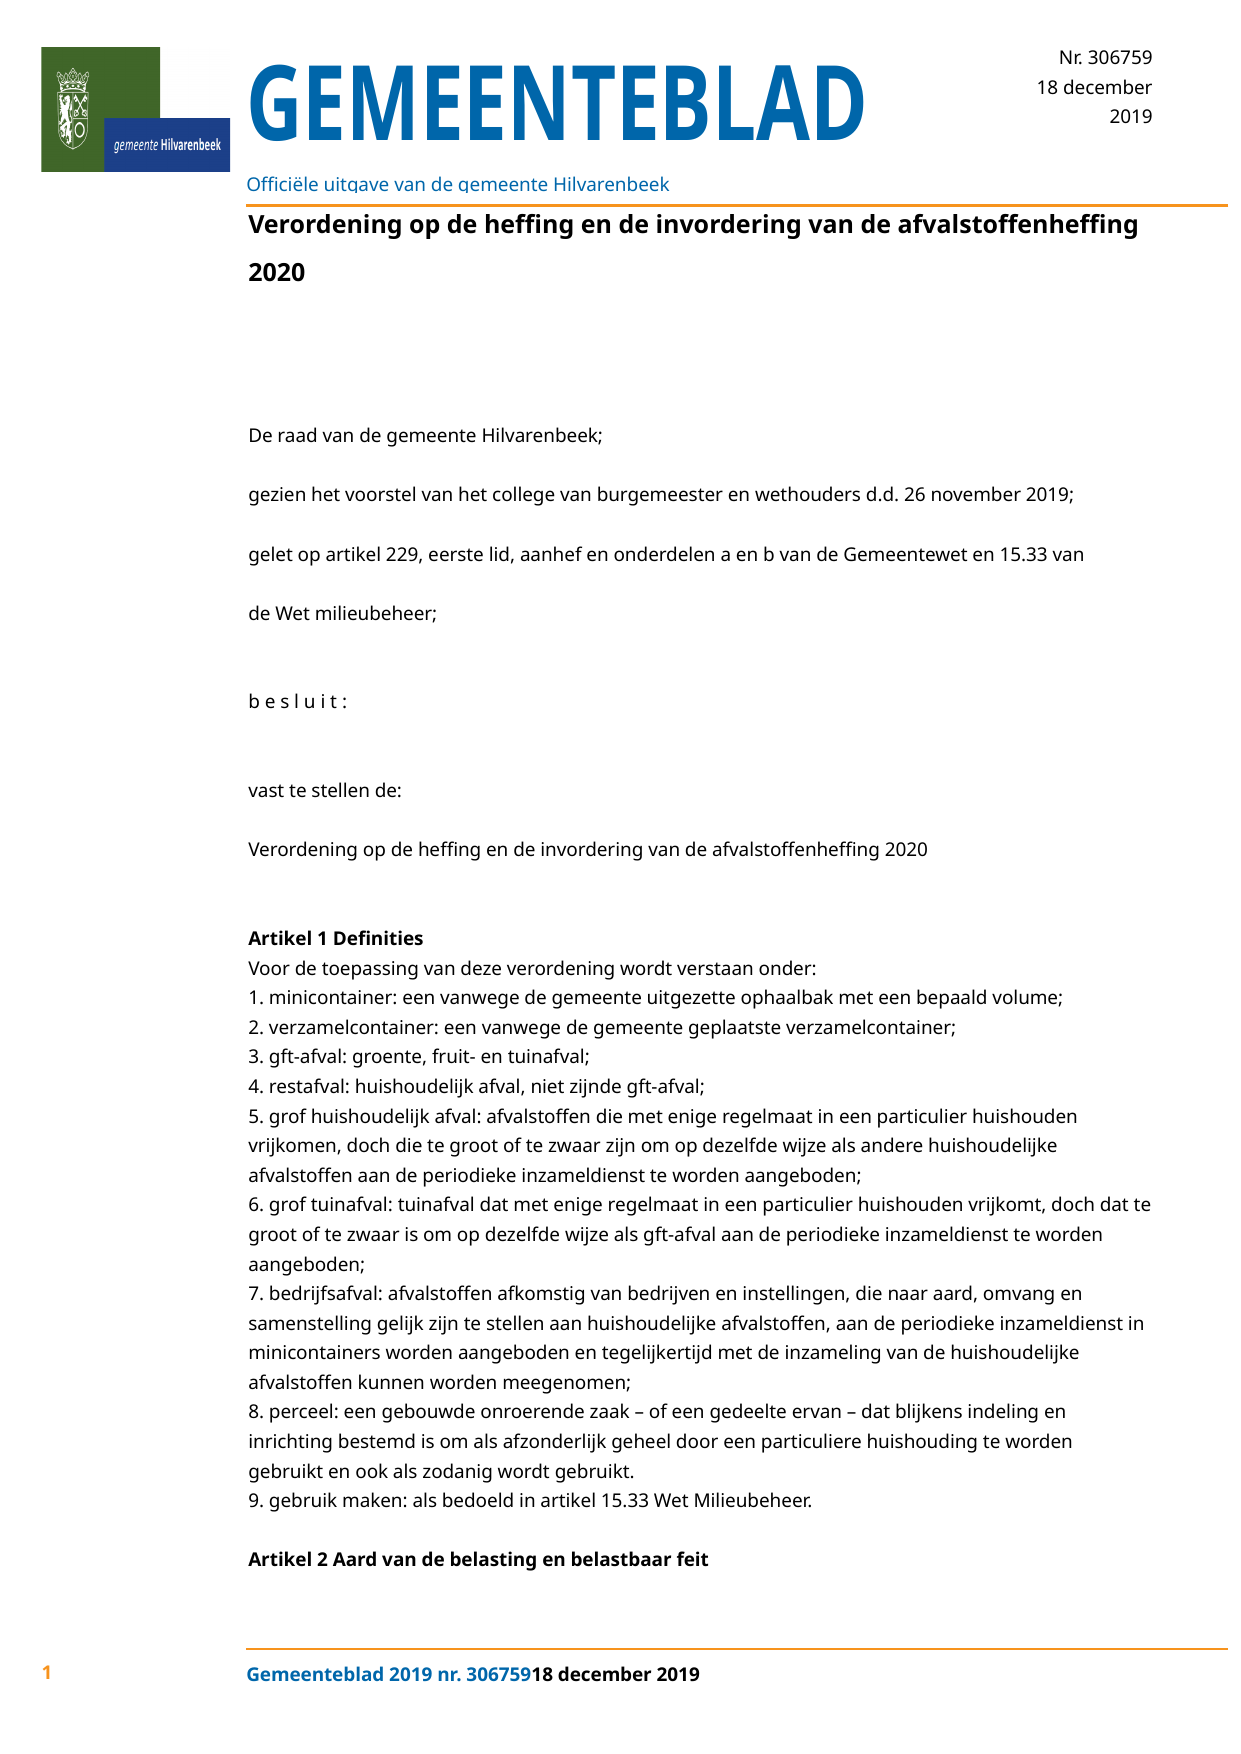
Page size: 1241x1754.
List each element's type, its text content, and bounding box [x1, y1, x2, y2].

picture [41, 47, 231, 172]
text 6. grof tuinafval: tuinafval dat met enige regelmaat in een particulier huishouden vrijkomt, doch dat te groot of te zwaar is om op dezelfde wijze als gft-afval aan de periodieke inzameldienst te worden aangeboden; [248, 1192, 1152, 1277]
text 2. verzamelcontainer: een vanwege de gemeente geplaatste verzamelcontainer; [248, 1014, 1152, 1040]
text 1. minicontainer: een vanwege de gemeente uitgezette ophaalbak met een bepaald volume; [248, 984, 1152, 1010]
text Artikel 2 Aard van de belasting en belastbaar feit [248, 1547, 1152, 1572]
text Voor de toepassing van deze verordening wordt verstaan onder: [248, 955, 1152, 981]
text 9. gebruik maken: als bedoeld in artikel 15.33 Wet Milieubeheer. [248, 1487, 1152, 1513]
text vast te stellen de: [248, 777, 1152, 803]
text Verordening op de heffing en de invordering van de afvalstoffenheffing 2020 [248, 837, 1152, 862]
text 3. gft-afval: groente, fruit- en tuinafval; [248, 1044, 1152, 1069]
text de Wet milieubeheer; [248, 600, 1152, 626]
text gezien het voorstel van het college van burgemeester en wethouders d.d. 26 november 2019; [248, 482, 1152, 507]
text Artikel 1 Definities [248, 925, 1152, 951]
text 5. grof huishoudelijk afval: afvalstoffen die met enige regelmaat in een particulier huishouden vrijkomen, doch die te groot of te zwaar zijn om op dezelfde wijze als andere huishoudelijke afvalstoffen aan de periodieke inzameldienst te worden aangeboden; [248, 1103, 1152, 1188]
text 8. perceel: een gebouwde onroerende zaak – of een gedeelte ervan – dat blijkens indeling en inrichting bestemd is om als afzonderlijk geheel door een particuliere huishouding te worden gebruikt en ook als zodanig wordt gebruikt. [248, 1399, 1152, 1484]
text 4. restafval: huishoudelijk afval, niet zijnde gft-afval; [248, 1073, 1152, 1099]
text gelet op artikel 229, eerste lid, aanhef en onderdelen a en b van de Gemeentewet en 15.33 van [248, 541, 1152, 567]
text De raad van de gemeente Hilvarenbeek; [248, 422, 1152, 448]
text Verordening op de heffing en de invordering van de afvalstoffenheffing 2020 [248, 207, 1152, 288]
text b e s l u i t : [248, 689, 1152, 714]
text 7. bedrijfsafval: afvalstoffen afkomstig van bedrijven en instellingen, die naar aard, omvang en samenstelling gelijk zijn te stellen aan huishoudelijke afvalstoffen, aan de periodieke inzameldienst in minicontainers worden aangeboden en tegelijkertijd met de inzameling van de huishoudelijke afvalstoffen kunnen worden meegenomen; [248, 1280, 1152, 1395]
